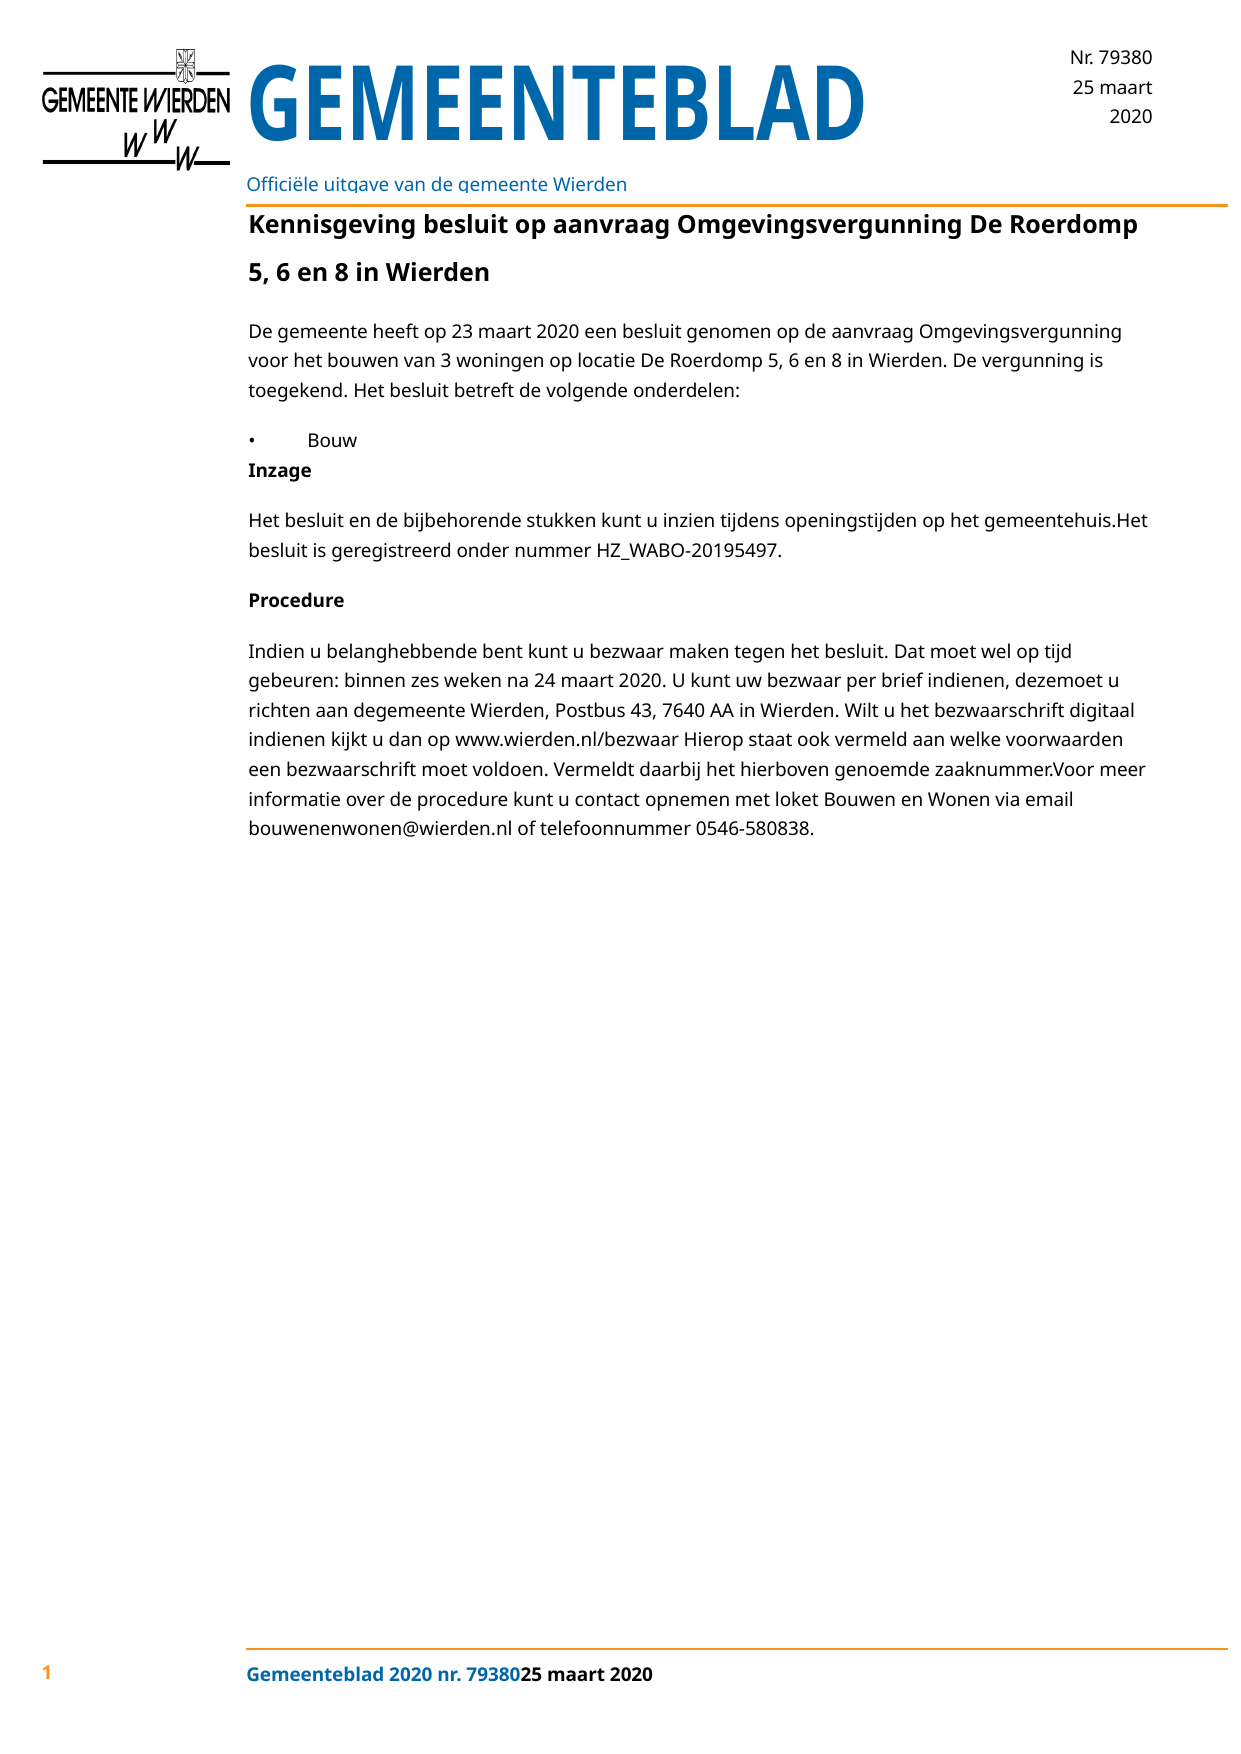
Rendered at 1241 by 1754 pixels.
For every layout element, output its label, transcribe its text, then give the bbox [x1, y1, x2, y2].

text De gemeente heeft op 23 maart 2020 een besluit genomen op de aanvraag Omgevingsvergunning voor het bouwen van 3 woningen op locatie De Roerdomp 5, 6 en 8 in Wierden. De vergunning is toegekend. Het besluit betreft de volgende onderdelen: [248, 318, 1152, 403]
text Inzage [248, 457, 1152, 483]
text Procedure [248, 587, 1152, 613]
picture [41, 47, 231, 172]
text Kennisgeving besluit op aanvraag Omgevingsvergunning De Roerdomp 5, 6 en 8 in Wierden [248, 207, 1152, 288]
text Het besluit en de bijbehorende stukken kunt u inzien tijdens openingstijden op het gemeentehuis.Het besluit is geregistreerd onder nummer HZ_WABO-20195497. [248, 507, 1152, 563]
text Indien u belanghebbende bent kunt u bezwaar maken tegen het besluit. Dat moet wel op tijd gebeuren: binnen zes weken na 24 maart 2020. U kunt uw bezwaar per brief indienen, dezemoet u richten aan degemeente Wierden, Postbus 43, 7640 AA in Wierden. Wilt u het bezwaarschrift digitaal indienen kijkt u dan op www.wierden.nl/bezwaar Hierop staat ook vermeld aan welke voorwaarden een bezwaarschrift moet voldoen. Vermeldt daarbij het hierboven genoemde zaaknummer.Voor meer informatie over de procedure kunt u contact opnemen met loket Bouwen en Wonen via email bouwenenwonen@wierden.nl of telefoonnummer 0546-580838. [248, 638, 1152, 841]
list Bouw [248, 427, 1152, 453]
